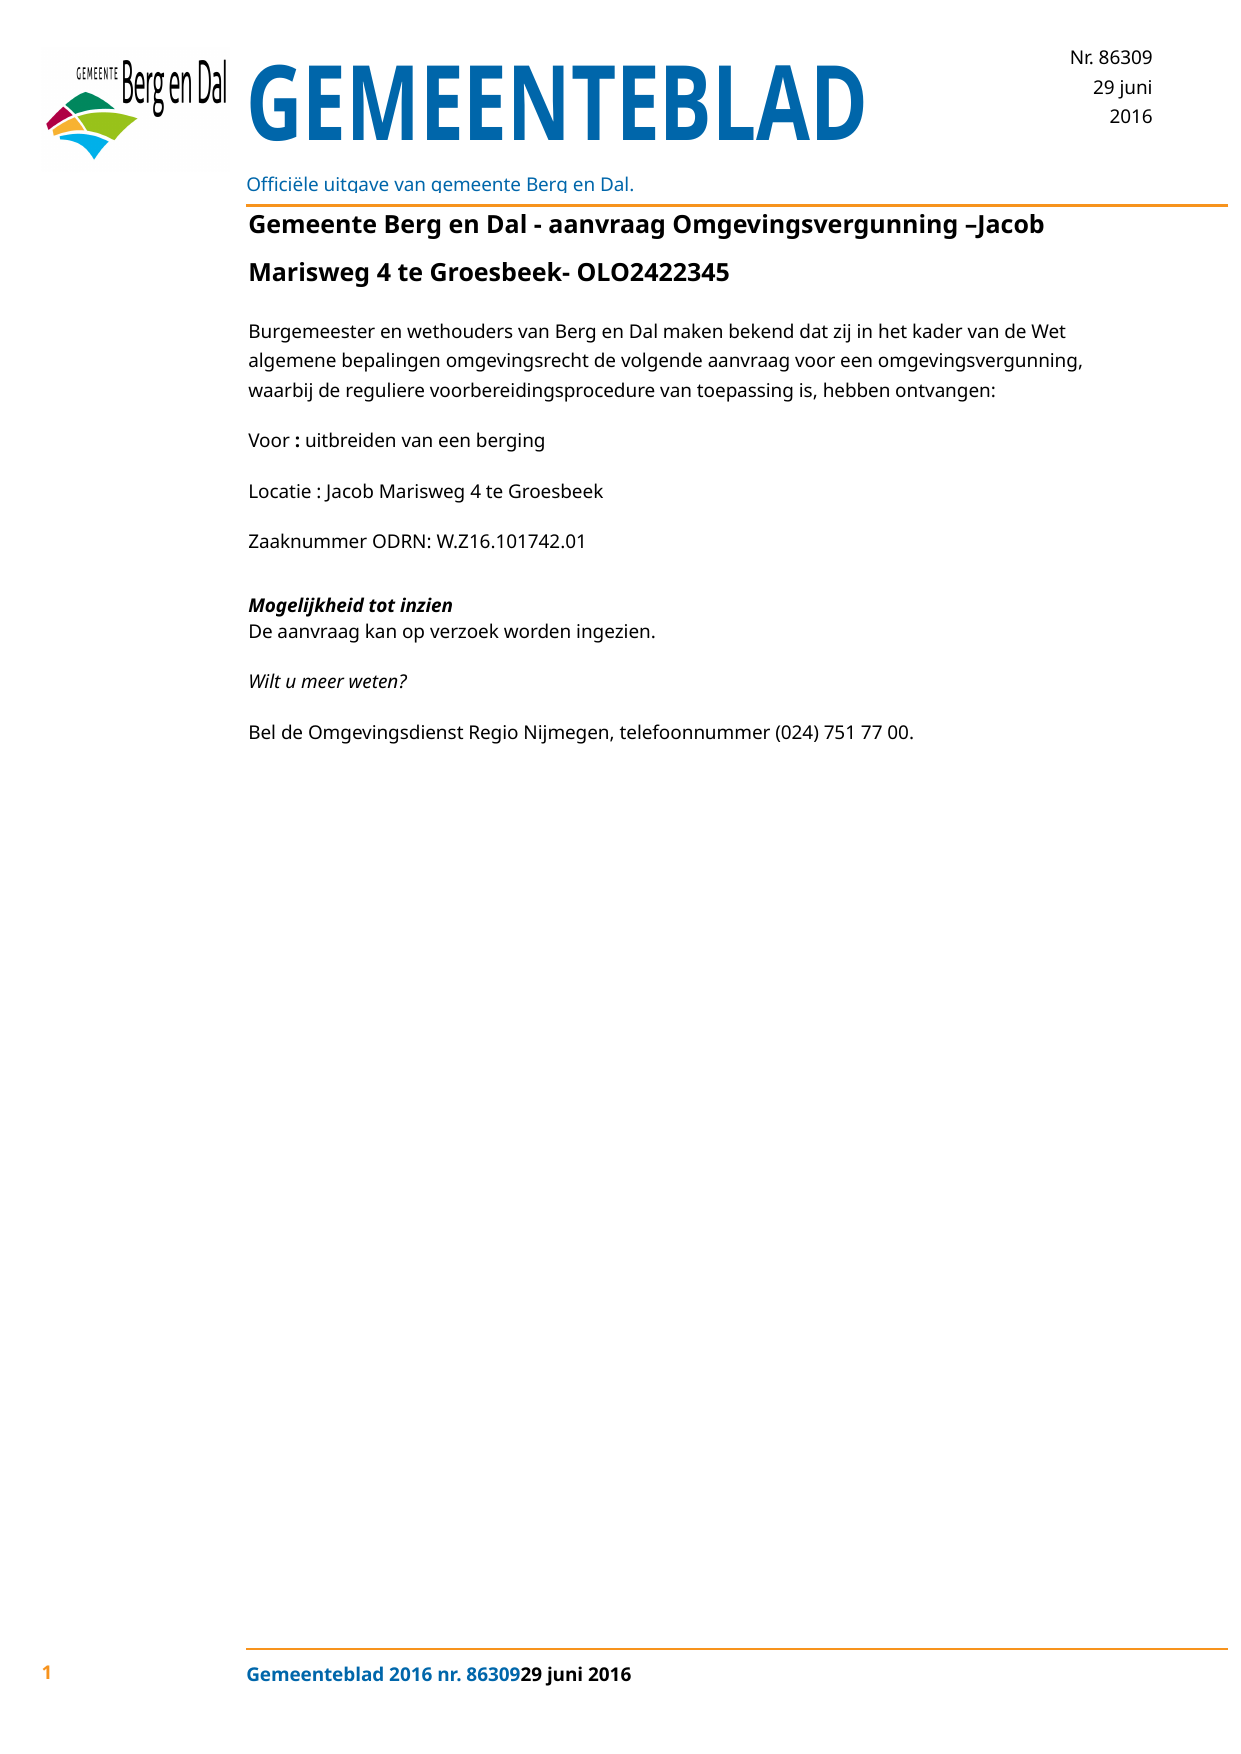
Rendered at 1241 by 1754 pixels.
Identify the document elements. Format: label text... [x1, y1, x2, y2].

picture [41, 47, 231, 172]
text Burgemeester en wethouders van Berg en Dal maken bekend dat zij in het kader van de Wet algemene bepalingen omgevingsrecht de volgende aanvraag voor een omgevingsvergunning, waarbij de reguliere voorbereidingsprocedure van toepassing is, hebben ontvangen: [248, 318, 1152, 403]
text Bel de Omgevingsdienst Regio Nijmegen, telefoonnummer (024) 751 77 00. [248, 719, 1152, 744]
text Voor : uitbreiden van een berging [248, 427, 1152, 453]
text Locatie : Jacob Marisweg 4 te Groesbeek [248, 478, 1152, 504]
text Gemeente Berg en Dal - aanvraag Omgevingsvergunning –Jacob Marisweg 4 te Groesbeek- OLO2422345 [248, 207, 1152, 288]
text Mogelijkheid tot inzien [248, 592, 1152, 618]
text Zaaknummer ODRN: W.Z16.101742.01 [248, 528, 1152, 554]
text De aanvraag kan op verzoek worden ingezien. [248, 618, 1152, 644]
text Wilt u meer weten? [248, 668, 1152, 694]
